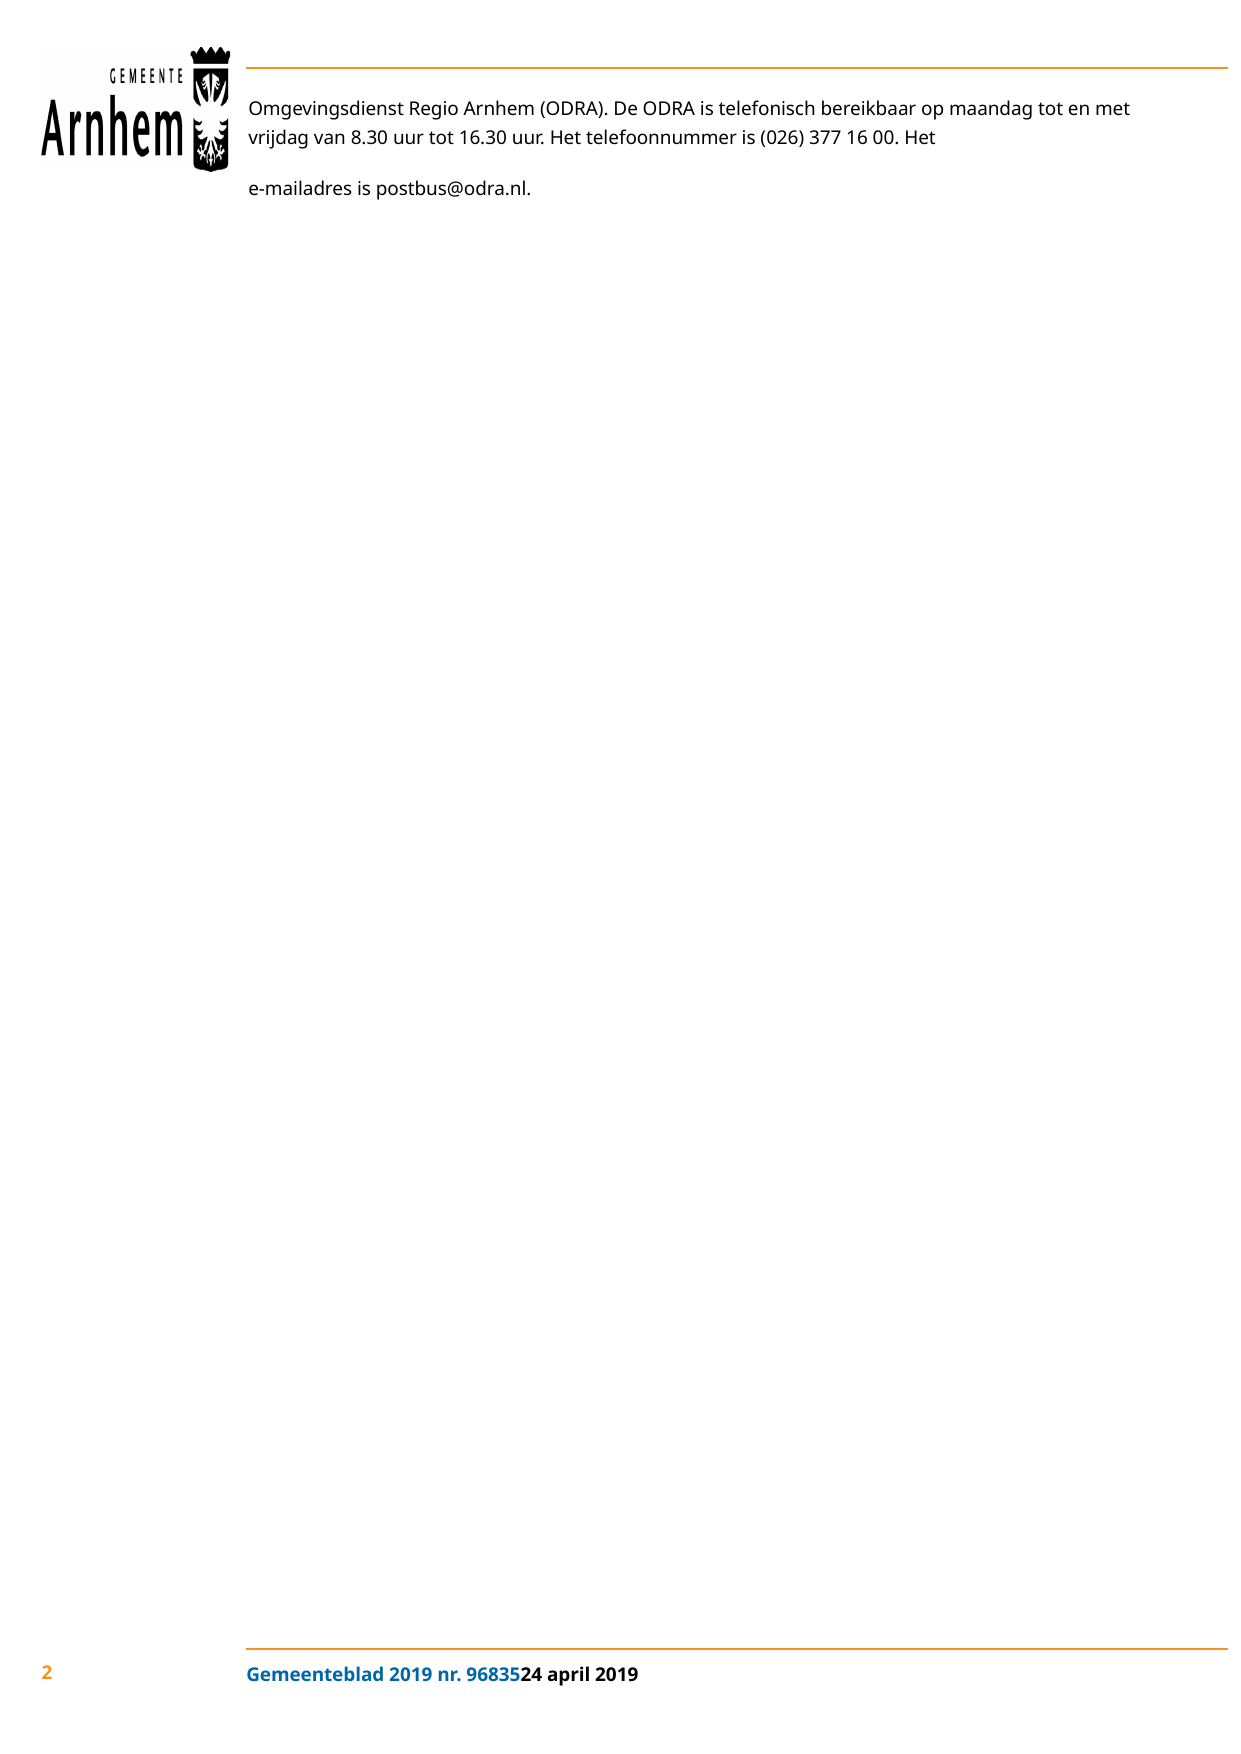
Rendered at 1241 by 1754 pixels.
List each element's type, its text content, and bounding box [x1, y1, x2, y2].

text e-mailadres is postbus@odra.nl. [248, 175, 1152, 201]
text Omgevingsdienst Regio Arnhem (ODRA). De ODRA is telefonisch bereikbaar op maandag tot en met vrijdag van 8.30 uur tot 16.30 uur. Het telefoonnummer is (026) 377 16 00. Het [248, 95, 1152, 150]
picture [41, 47, 231, 172]
